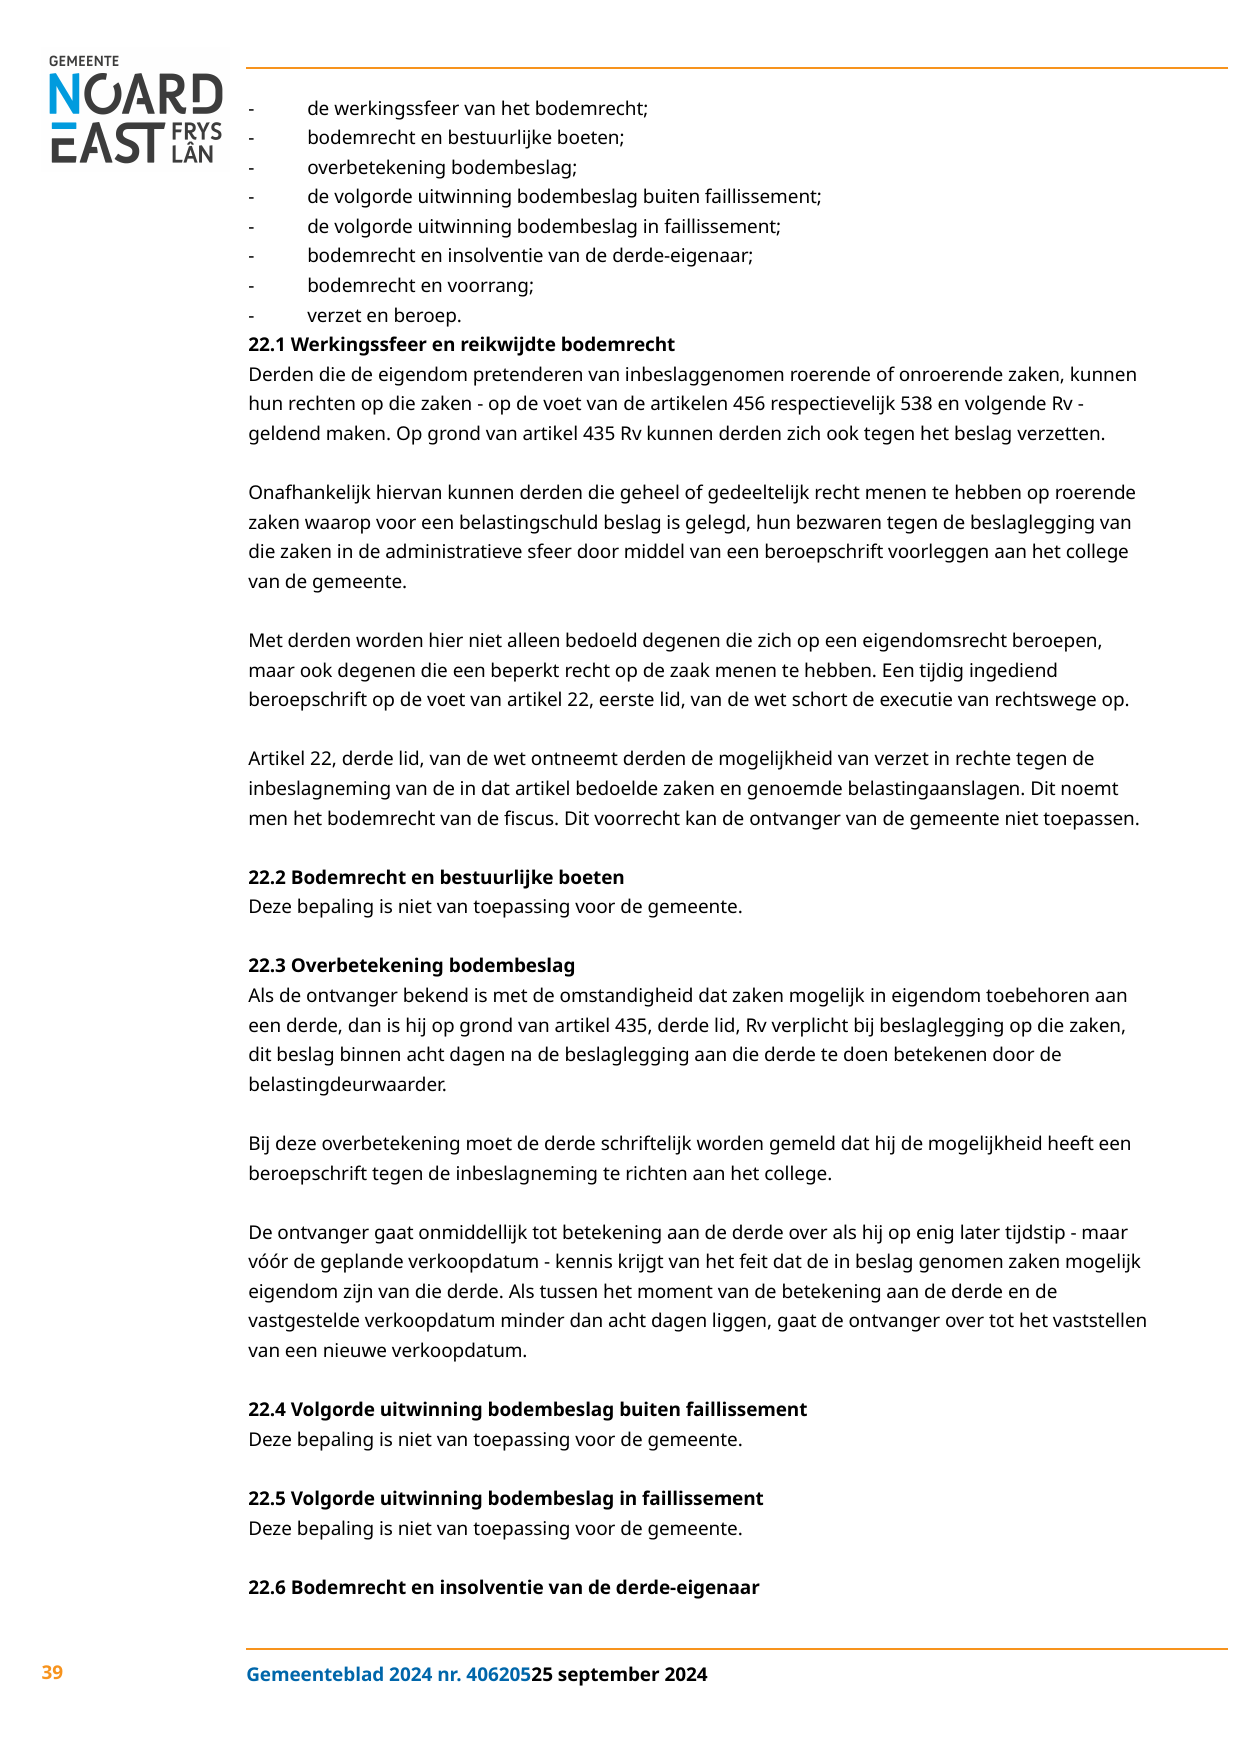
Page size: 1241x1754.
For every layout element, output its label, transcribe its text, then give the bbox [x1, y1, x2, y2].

list verzet en beroep. [248, 302, 1152, 328]
list overbetekening bodembeslag; [248, 154, 1152, 180]
list bodemrecht en insolventie van de derde-eigenaar; [248, 243, 1152, 268]
text 22.2 Bodemrecht en bestuurlijke boeten [248, 864, 1152, 890]
text De ontvanger gaat onmiddellijk tot betekening aan de derde over als hij op enig later tijdstip - maar vóór de geplande verkoopdatum - kennis krijgt van het feit dat de in beslag genomen zaken mogelijk eigendom zijn van die derde. Als tussen het moment van de betekening aan de derde en de vastgestelde verkoopdatum minder dan acht dagen liggen, gaat de ontvanger over tot het vaststellen van een nieuwe verkoopdatum. [248, 1219, 1152, 1363]
list de volgorde uitwinning bodembeslag buiten faillissement; [248, 183, 1152, 209]
picture [41, 47, 231, 172]
text Deze bepaling is niet van toepassing voor de gemeente. [248, 1426, 1152, 1452]
text 22.5 Volgorde uitwinning bodembeslag in faillissement [248, 1485, 1152, 1511]
list de werkingssfeer van het bodemrecht; [248, 95, 1152, 121]
text Deze bepaling is niet van toepassing voor de gemeente. [248, 893, 1152, 919]
text 22.3 Overbetekening bodembeslag [248, 953, 1152, 978]
text 22.6 Bodemrecht en insolventie van de derde-eigenaar [248, 1574, 1152, 1600]
list bodemrecht en voorrang; [248, 272, 1152, 298]
list bodemrecht en bestuurlijke boeten; [248, 124, 1152, 150]
text 22.4 Volgorde uitwinning bodembeslag buiten faillissement [248, 1396, 1152, 1422]
list de volgorde uitwinning bodembeslag in faillissement; [248, 213, 1152, 239]
text Artikel 22, derde lid, van de wet ontneemt derden de mogelijkheid van verzet in rechte tegen de inbeslagneming van de in dat artikel bedoelde zaken en genoemde belastingaanslagen. Dit noemt men het bodemrecht van de fiscus. Dit voorrecht kan de ontvanger van de gemeente niet toepassen. [248, 746, 1152, 831]
text Met derden worden hier niet alleen bedoeld degenen die zich op een eigendomsrecht beroepen, maar ook degenen die een beperkt recht op de zaak menen te hebben. Een tijdig ingediend beroepschrift op de voet van artikel 22, eerste lid, van de wet schort de executie van rechtswege op. [248, 627, 1152, 712]
text Derden die de eigendom pretenderen van inbeslaggenomen roerende of onroerende zaken, kunnen hun rechten op die zaken - op de voet van de artikelen 456 respectievelijk 538 en volgende Rv - geldend maken. Op grond van artikel 435 Rv kunnen derden zich ook tegen het beslag verzetten. [248, 361, 1152, 446]
text Deze bepaling is niet van toepassing voor de gemeente. [248, 1515, 1152, 1541]
text 22.1 Werkingssfeer en reikwijdte bodemrecht [248, 331, 1152, 357]
text Bij deze overbetekening moet de derde schriftelijk worden gemeld dat hij de mogelijkheid heeft een beroepschrift tegen de inbeslagneming te richten aan het college. [248, 1130, 1152, 1186]
text Als de ontvanger bekend is met de omstandigheid dat zaken mogelijk in eigendom toebehoren aan een derde, dan is hij op grond van artikel 435, derde lid, Rv verplicht bij beslaglegging op die zaken, dit beslag binnen acht dagen na de beslaglegging aan die derde te doen betekenen door de belastingdeurwaarder. [248, 982, 1152, 1097]
text Onafhankelijk hiervan kunnen derden die geheel of gedeeltelijk recht menen te hebben op roerende zaken waarop voor een belastingschuld beslag is gelegd, hun bezwaren tegen de beslaglegging van die zaken in de administratieve sfeer door middel van een beroepschrift voorleggen aan het college van de gemeente. [248, 479, 1152, 594]
